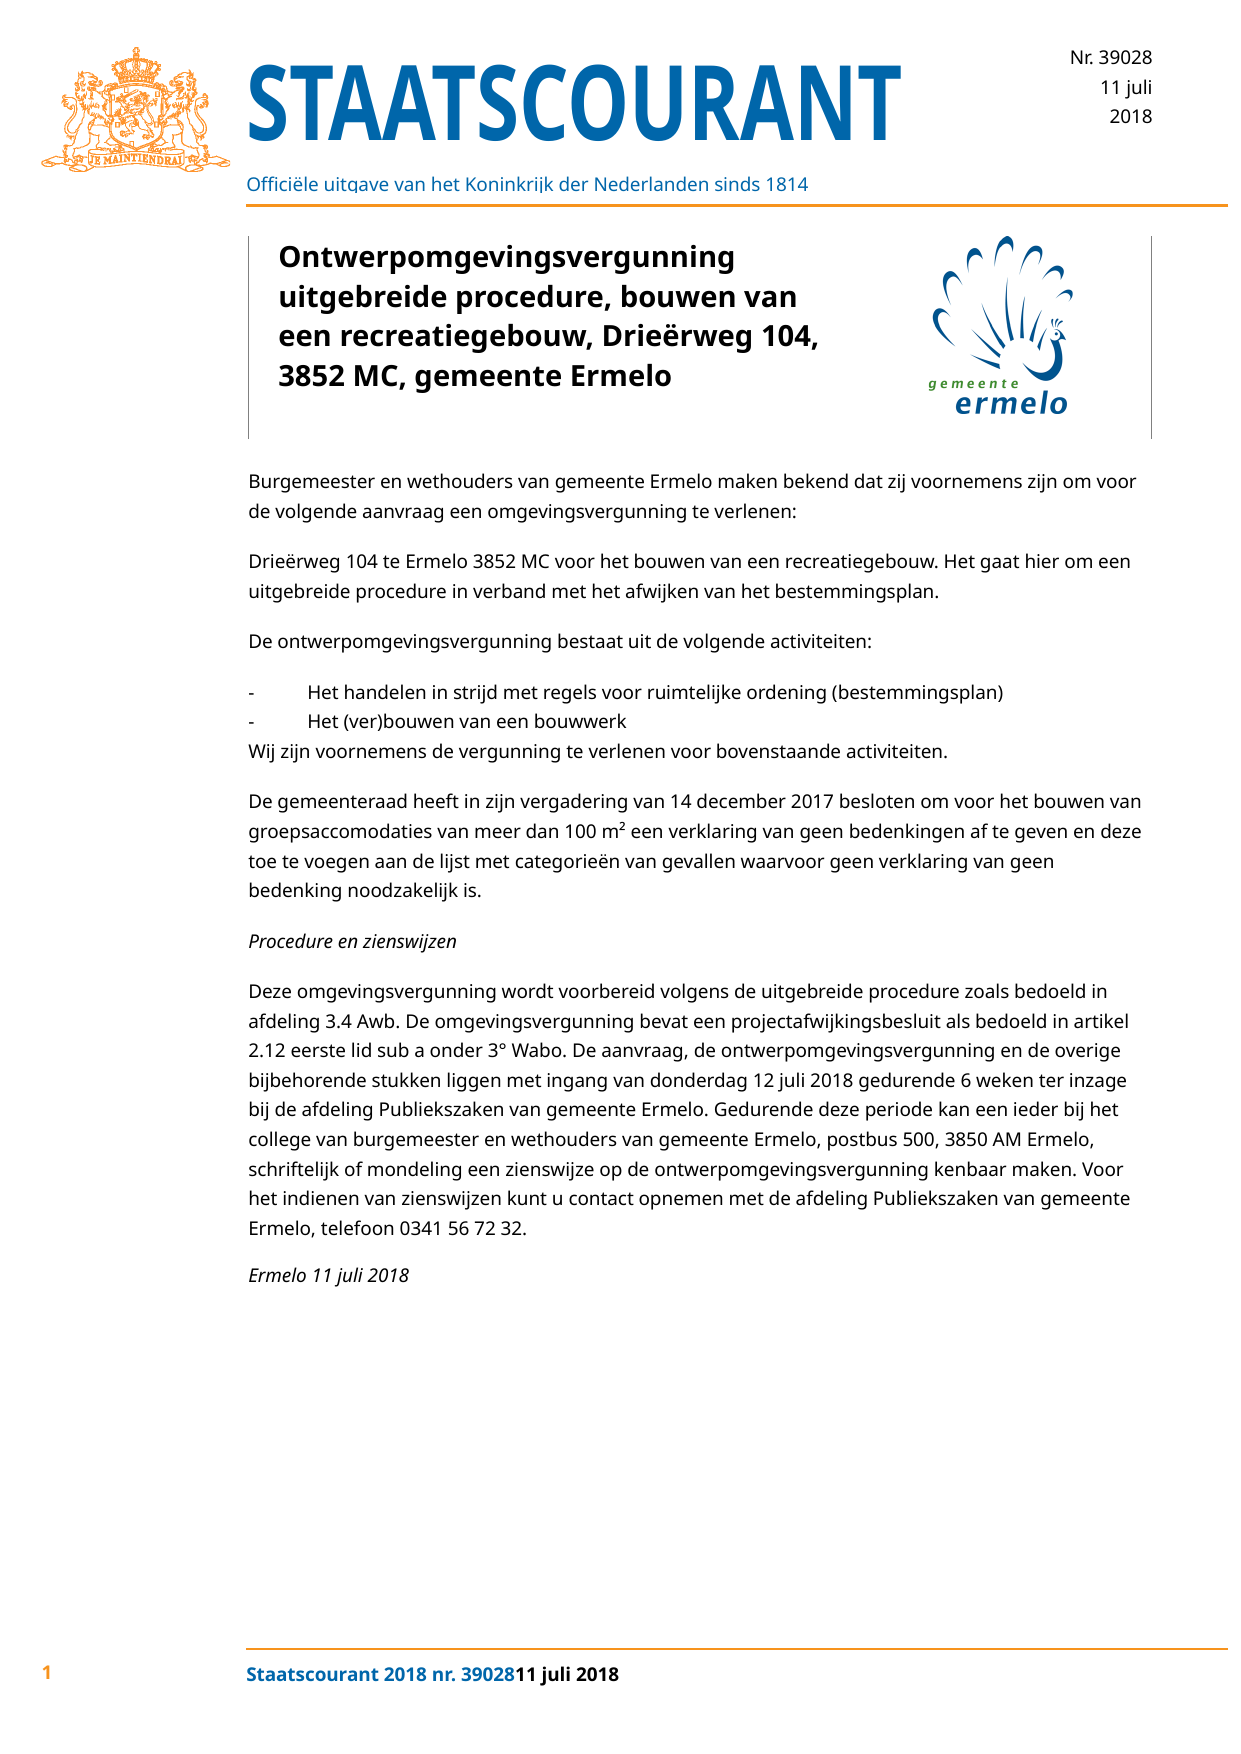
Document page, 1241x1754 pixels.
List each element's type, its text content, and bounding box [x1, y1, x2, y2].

text De ontwerpomgevingsvergunning bestaat uit de volgende activiteiten: [248, 629, 1152, 654]
text Burgemeester en wethouders van gemeente Ermelo maken bekend dat zij voornemens zijn om voor de volgende aanvraag een omgevingsvergunning te verlenen: [248, 469, 1152, 524]
text Drieërweg 104 te Ermelo 3852 MC voor het bouwen van een recreatiegebouw. Het gaat hier om een uitgebreide procedure in verband met het afwijken van het bestemmingsplan. [248, 549, 1152, 604]
text Procedure en zienswijzen [248, 928, 1152, 953]
list Het handelen in strijd met regels voor ruimtelijke ordening (bestemmingsplan) [248, 679, 1152, 705]
table_header [850, 236, 928, 413]
table_header [1073, 236, 1151, 413]
text De gemeenteraad heeft in zijn vergadering van 14 december 2017 besloten om voor het bouwen van groepsaccomodaties van meer dan 100 m² een verklaring van geen bedenkingen af te geven en deze toe te voegen aan de lijst met categorieën van gevallen waarvoor geen verklaring van geen bedenking noodzakelijk is. [248, 789, 1152, 903]
list Het (ver)bouwen van een bouwwerk [248, 709, 1152, 734]
table_header [850, 414, 1151, 439]
text Wij zijn voornemens de vergunning te verlenen voor bovenstaande activiteiten. [248, 738, 1152, 764]
picture [928, 236, 1073, 414]
picture [41, 47, 231, 172]
table_header Ontwerpomgevingsvergunning uitgebreide procedure, bouwen van een recreatiegebouw, Drieërweg 104, 3852 MC, gemeente Ermelo [249, 236, 850, 439]
text Deze omgevingsvergunning wordt voorbereid volgens de uitgebreide procedure zoals bedoeld in afdeling 3.4 Awb. De omgevingsvergunning bevat een projectafwijkingsbesluit als bedoeld in artikel 2.12 eerste lid sub a onder 3° Wabo. De aanvraag, de ontwerpomgevingsvergunning en de overige bijbehorende stukken liggen met ingang van donderdag 12 juli 2018 gedurende 6 weken ter inzage bij de afdeling Publiekszaken van gemeente Ermelo. Gedurende deze periode kan een ieder bij het college van burgemeester en wethouders van gemeente Ermelo, postbus 500, 3850 AM Ermelo, schriftelijk of mondeling een zienswijze op de ontwerpomgevingsvergunning kenbaar maken. Voor het indienen van zienswijzen kunt u contact opnemen met de afdeling Publiekszaken van gemeente Ermelo, telefoon 0341 56 72 32. [248, 978, 1152, 1241]
text Ermelo 11 juli 2018 [248, 1263, 1152, 1288]
